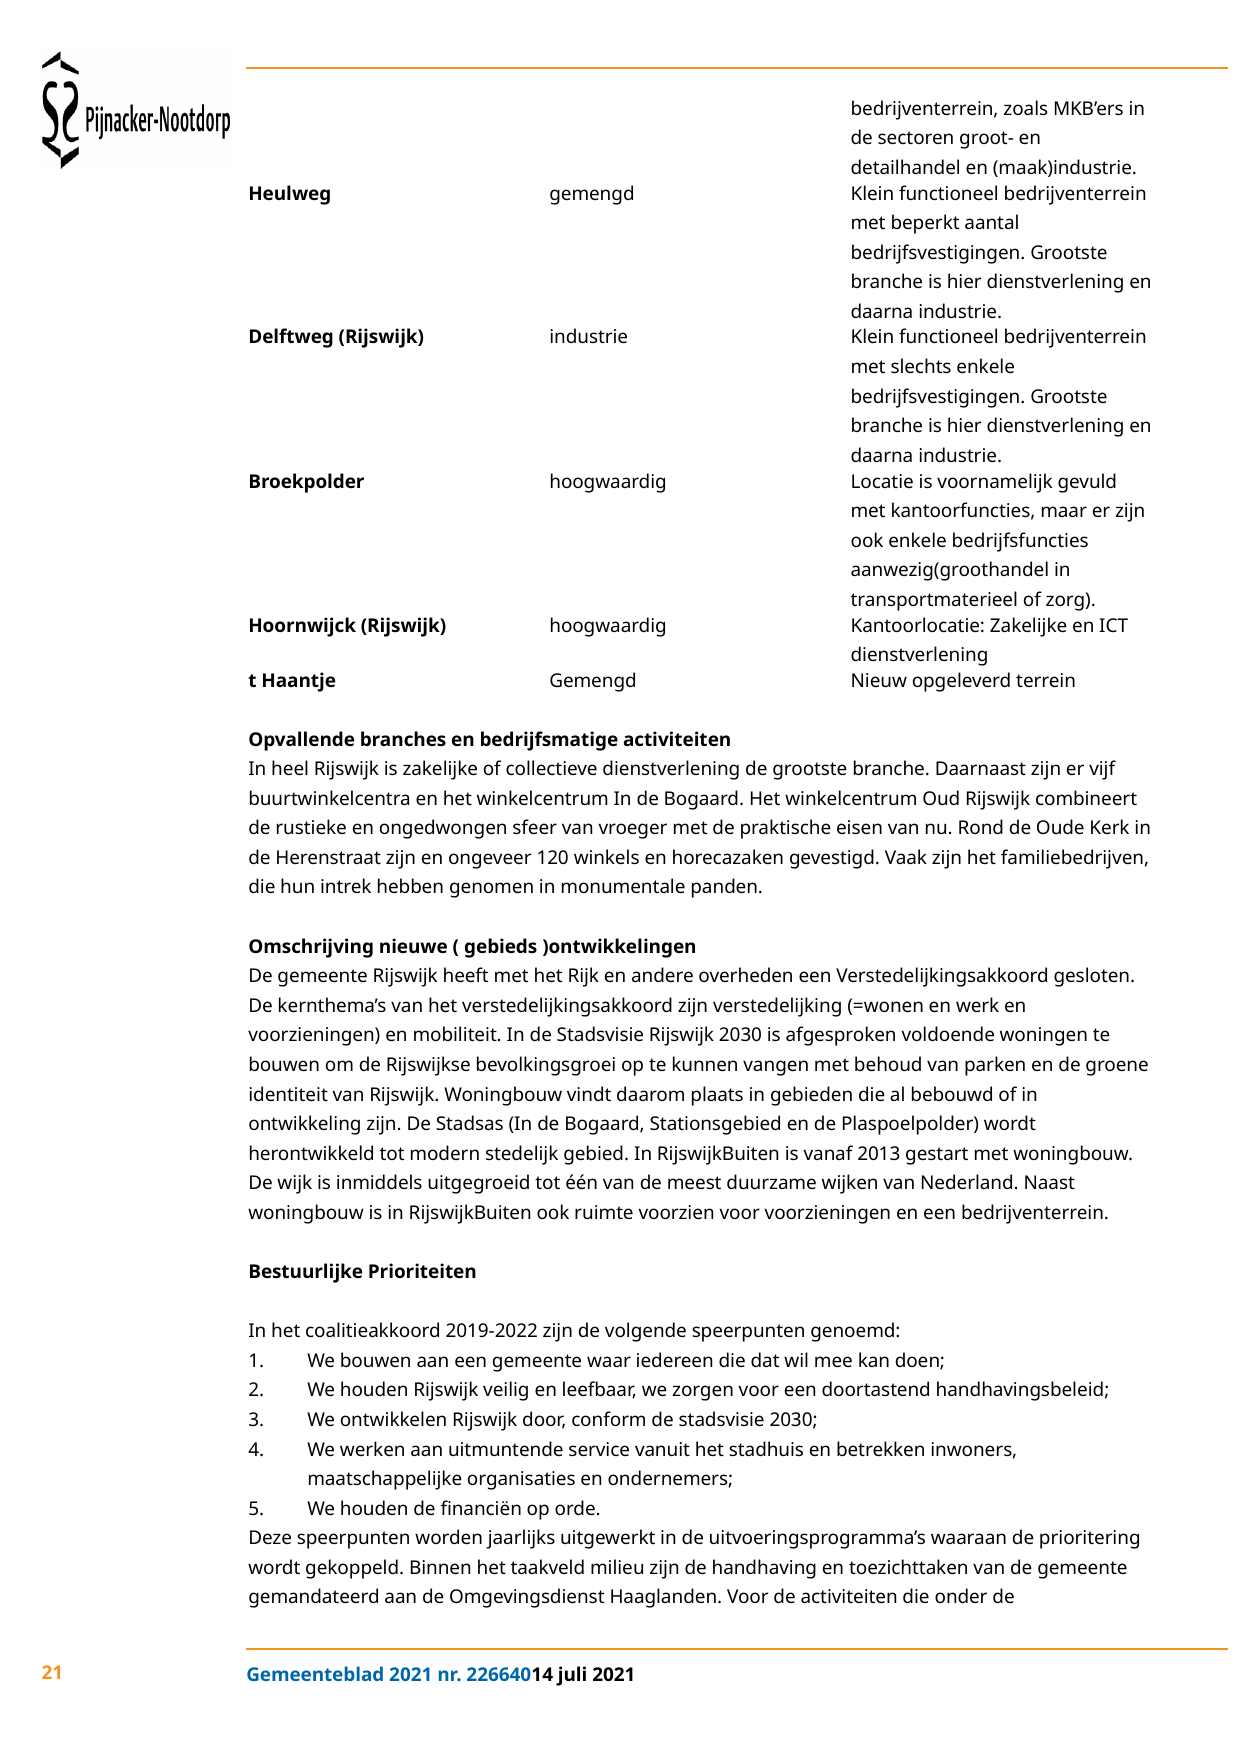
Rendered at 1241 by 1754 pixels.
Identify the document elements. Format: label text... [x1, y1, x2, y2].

table_cell Locatie is voornamelijk gevuld met kantoorfuncties, maar er zijn ook enkele bedrijfsfuncties aanwezig(groothandel in transportmaterieel of zorg). [850, 468, 1152, 612]
table_cell bedrijventerrein, zoals MKB’ers in de sectoren groot- en detailhandel en (maak)industrie. [850, 95, 1152, 180]
text Bestuurlijke Prioriteiten [248, 1258, 1152, 1284]
list We werken aan uitmuntende service vanuit het stadhuis en betrekken inwoners, maatschappelijke organisaties en ondernemers; [248, 1436, 1152, 1491]
text In heel Rijswijk is zakelijke of collectieve dienstverlening de grootste branche. Daarnaast zijn er vijf buurtwinkelcentra en het winkelcentrum In de Bogaard. Het winkelcentrum Oud Rijswijk combineert de rustieke en ongedwongen sfeer van vroeger met de praktische eisen van nu. Rond de Oude Kerk in de Herenstraat zijn en ongeveer 120 winkels en horecazaken gevestigd. Vaak zijn het familiebedrijven, die hun intrek hebben genomen in monumentale panden. [248, 755, 1152, 899]
table_cell Klein functioneel bedrijventerrein met beperkt aantal bedrijfsvestigingen. Grootste branche is hier dienstverlening en daarna industrie. [850, 180, 1152, 324]
text Deze speerpunten worden jaarlijks uitgewerkt in de uitvoeringsprogramma’s waaraan de prioritering wordt gekoppeld. Binnen het taakveld milieu zijn de handhaving en toezichttaken van de gemeente gemandateerd aan de Omgevingsdienst Haaglanden. Voor de activiteiten die onder de [248, 1524, 1152, 1609]
table_cell Broekpolder [248, 468, 549, 612]
list We houden Rijswijk veilig en leefbaar, we zorgen voor een doortastend handhavingsbeleid; [248, 1377, 1152, 1402]
table_cell Nieuw opgeleverd terrein [850, 667, 1152, 693]
table_cell hoogwaardig [549, 612, 850, 667]
table_cell t Haantje [248, 667, 549, 693]
list We bouwen aan een gemeente waar iedereen die dat wil mee kan doen; [248, 1347, 1152, 1373]
table_cell Klein functioneel bedrijventerrein met slechts enkele bedrijfsvestigingen. Grootste branche is hier dienstverlening en daarna industrie. [850, 324, 1152, 468]
table_cell [248, 95, 549, 180]
table_cell Hoornwijck (Rijswijk) [248, 612, 549, 667]
table_cell Delftweg (Rijswijk) [248, 324, 549, 468]
table_cell gemengd [549, 180, 850, 324]
table_cell Heulweg [248, 180, 549, 324]
list We ontwikkelen Rijswijk door, conform de stadsvisie 2030; [248, 1406, 1152, 1432]
text De gemeente Rijswijk heeft met het Rijk en andere overheden een Verstedelijkingsakkoord gesloten. De kernthema’s van het verstedelijkingsakkoord zijn verstedelijking (=wonen en werk en voorzieningen) en mobiliteit. In de Stadsvisie Rijswijk 2030 is afgesproken voldoende woningen te bouwen om de Rijswijkse bevolkingsgroei op te kunnen vangen met behoud van parken en de groene identiteit van Rijswijk. Woningbouw vindt daarom plaats in gebieden die al bebouwd of in ontwikkeling zijn. De Stadsas (In de Bogaard, Stationsgebied en de Plaspoelpolder) wordt herontwikkeld tot modern stedelijk gebied. In RijswijkBuiten is vanaf 2013 gestart met woningbouw. De wijk is inmiddels uitgegroeid tot één van de meest duurzame wijken van Nederland. Naast woningbouw is in RijswijkBuiten ook ruimte voorzien voor voorzieningen en een bedrijventerrein. [248, 962, 1152, 1225]
picture [41, 47, 231, 172]
table_cell [549, 95, 850, 180]
table_cell industrie [549, 324, 850, 468]
table_cell Gemengd [549, 667, 850, 693]
table_cell hoogwaardig [549, 468, 850, 612]
text Opvallende branches en bedrijfsmatige activiteiten [248, 726, 1152, 751]
list We houden de financiën op orde. [248, 1495, 1152, 1521]
text Omschrijving nieuwe ( gebieds )ontwikkelingen [248, 933, 1152, 958]
text In het coalitieakkoord 2019-2022 zijn de volgende speerpunten genoemd: [248, 1317, 1152, 1343]
table_cell Kantoorlocatie: Zakelijke en ICT dienstverlening [850, 612, 1152, 667]
